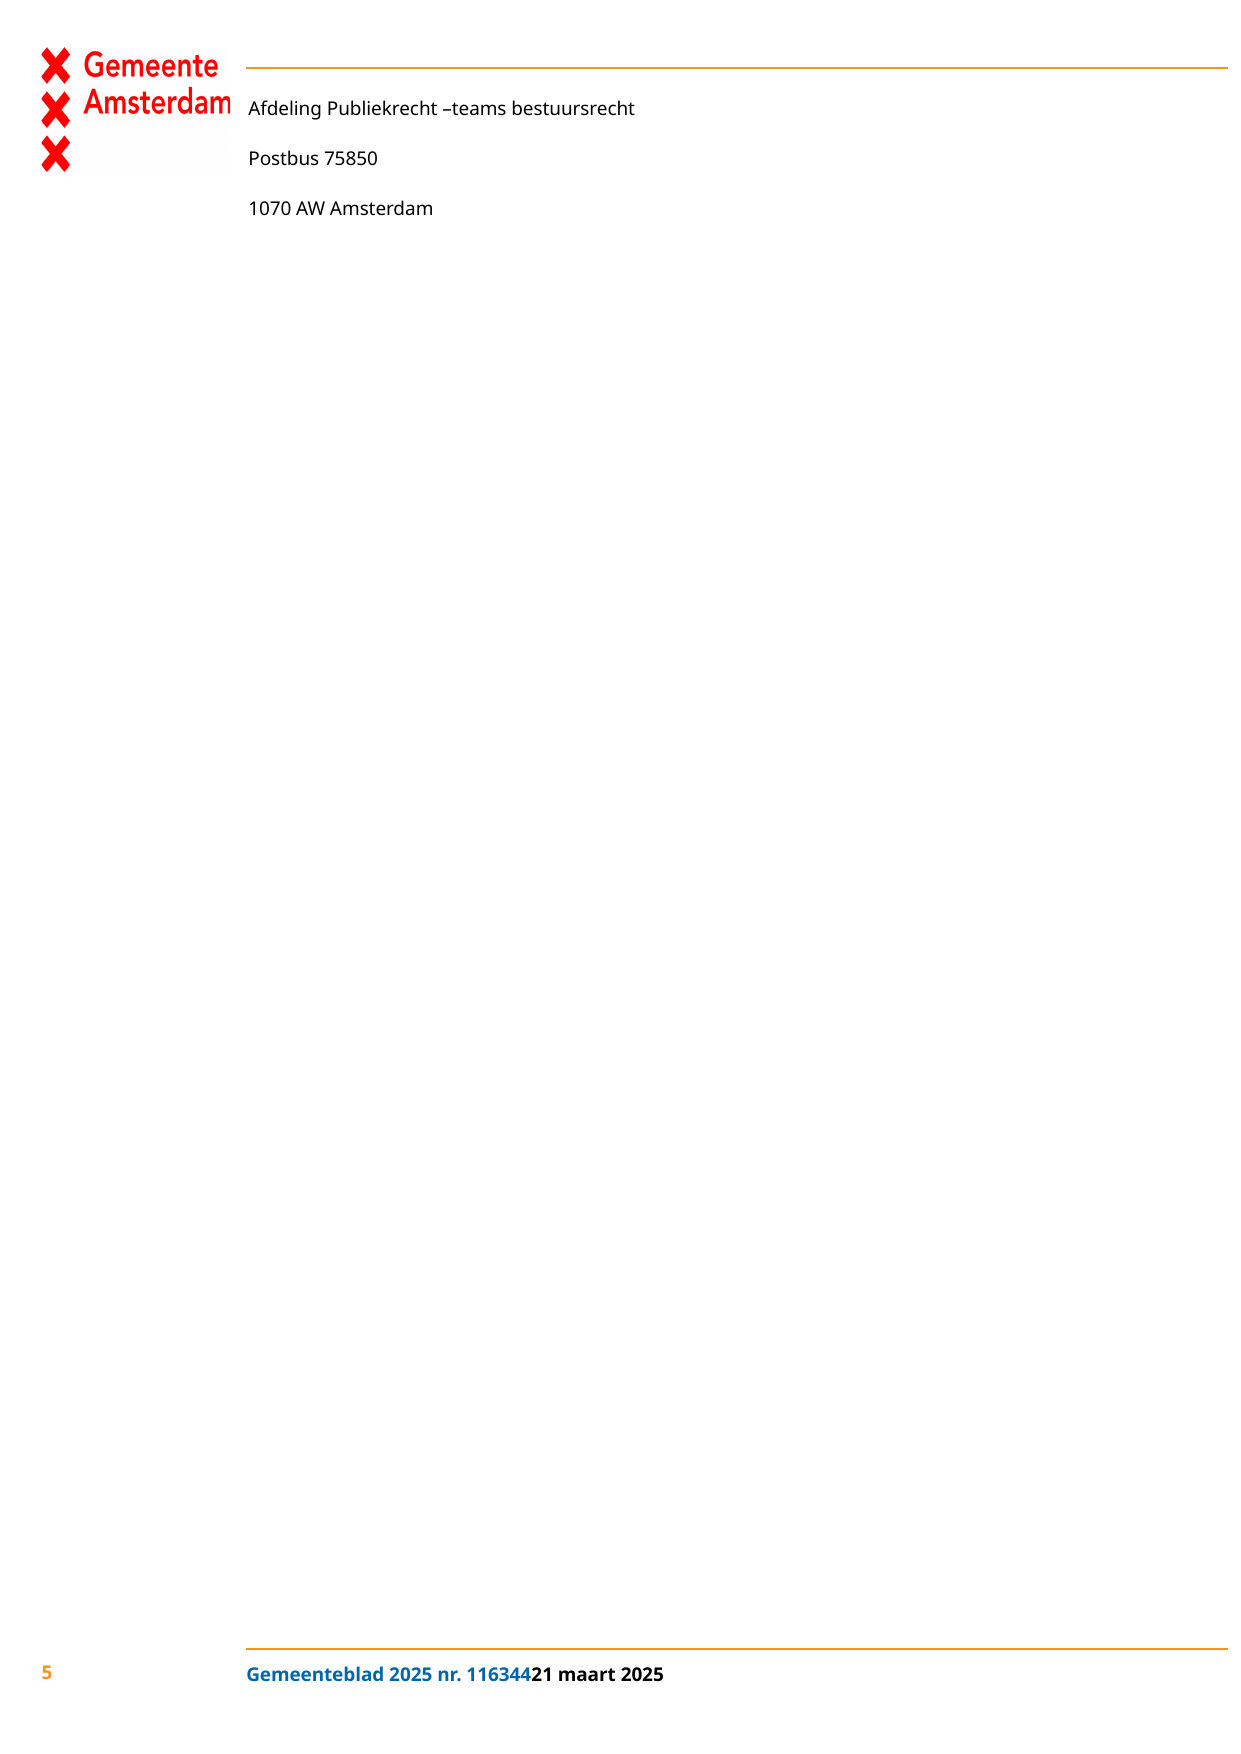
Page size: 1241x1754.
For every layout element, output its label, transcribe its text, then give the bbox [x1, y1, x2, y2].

picture [41, 47, 231, 172]
text Afdeling Publiekrecht –teams bestuursrecht [248, 95, 1152, 121]
text Postbus 75850 [248, 145, 1152, 171]
text 1070 AW Amsterdam [248, 196, 1152, 221]
